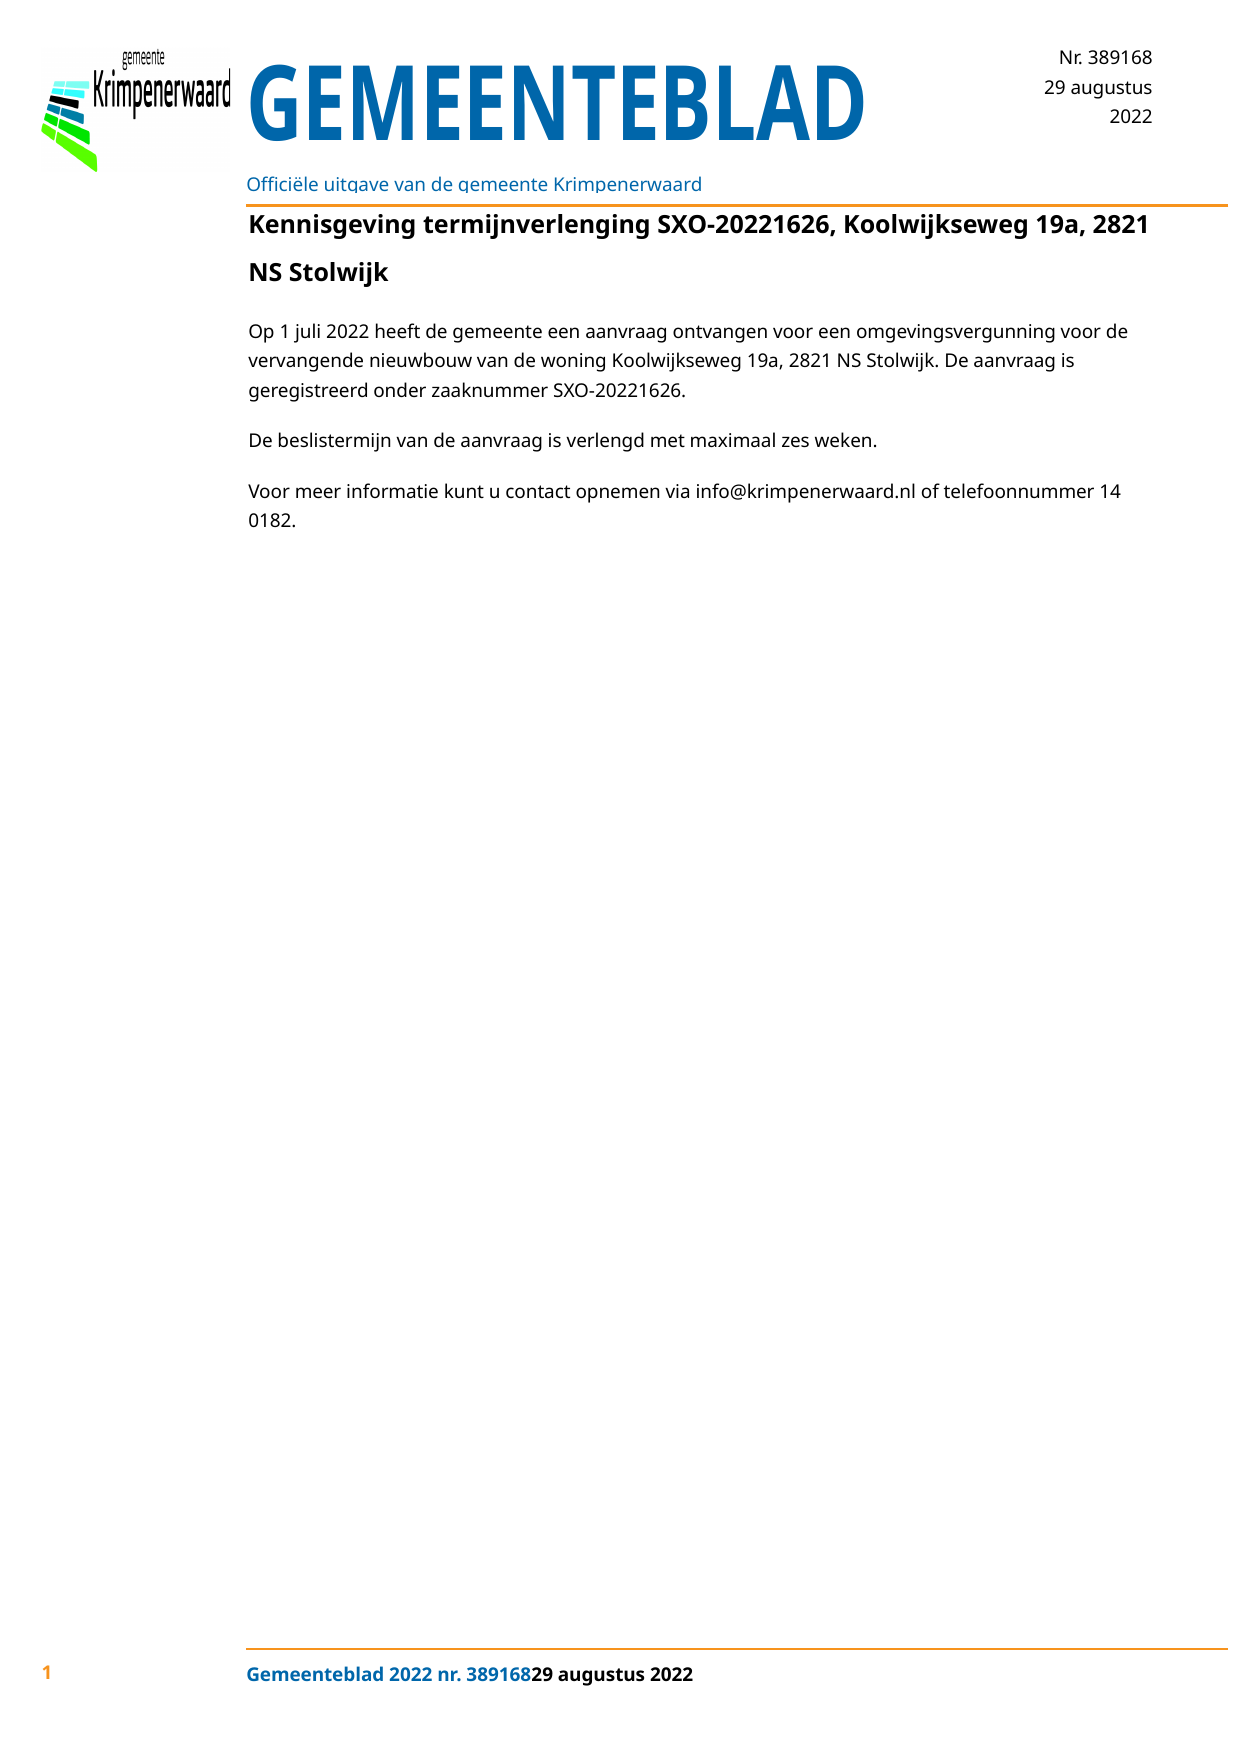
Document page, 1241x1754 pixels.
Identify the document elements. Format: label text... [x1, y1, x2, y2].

text Voor meer informatie kunt u contact opnemen via info@krimpenerwaard.nl of telefoonnummer 14 0182. [248, 478, 1152, 533]
text Op 1 juli 2022 heeft de gemeente een aanvraag ontvangen voor een omgevingsvergunning voor de vervangende nieuwbouw van de woning Koolwijkseweg 19a, 2821 NS Stolwijk. De aanvraag is geregistreerd onder zaaknummer SXO-20221626. [248, 318, 1152, 403]
picture [41, 47, 231, 172]
text Kennisgeving termijnverlenging SXO-20221626, Koolwijkseweg 19a, 2821 NS Stolwijk [248, 207, 1152, 288]
text De beslistermijn van de aanvraag is verlengd met maximaal zes weken. [248, 427, 1152, 453]
